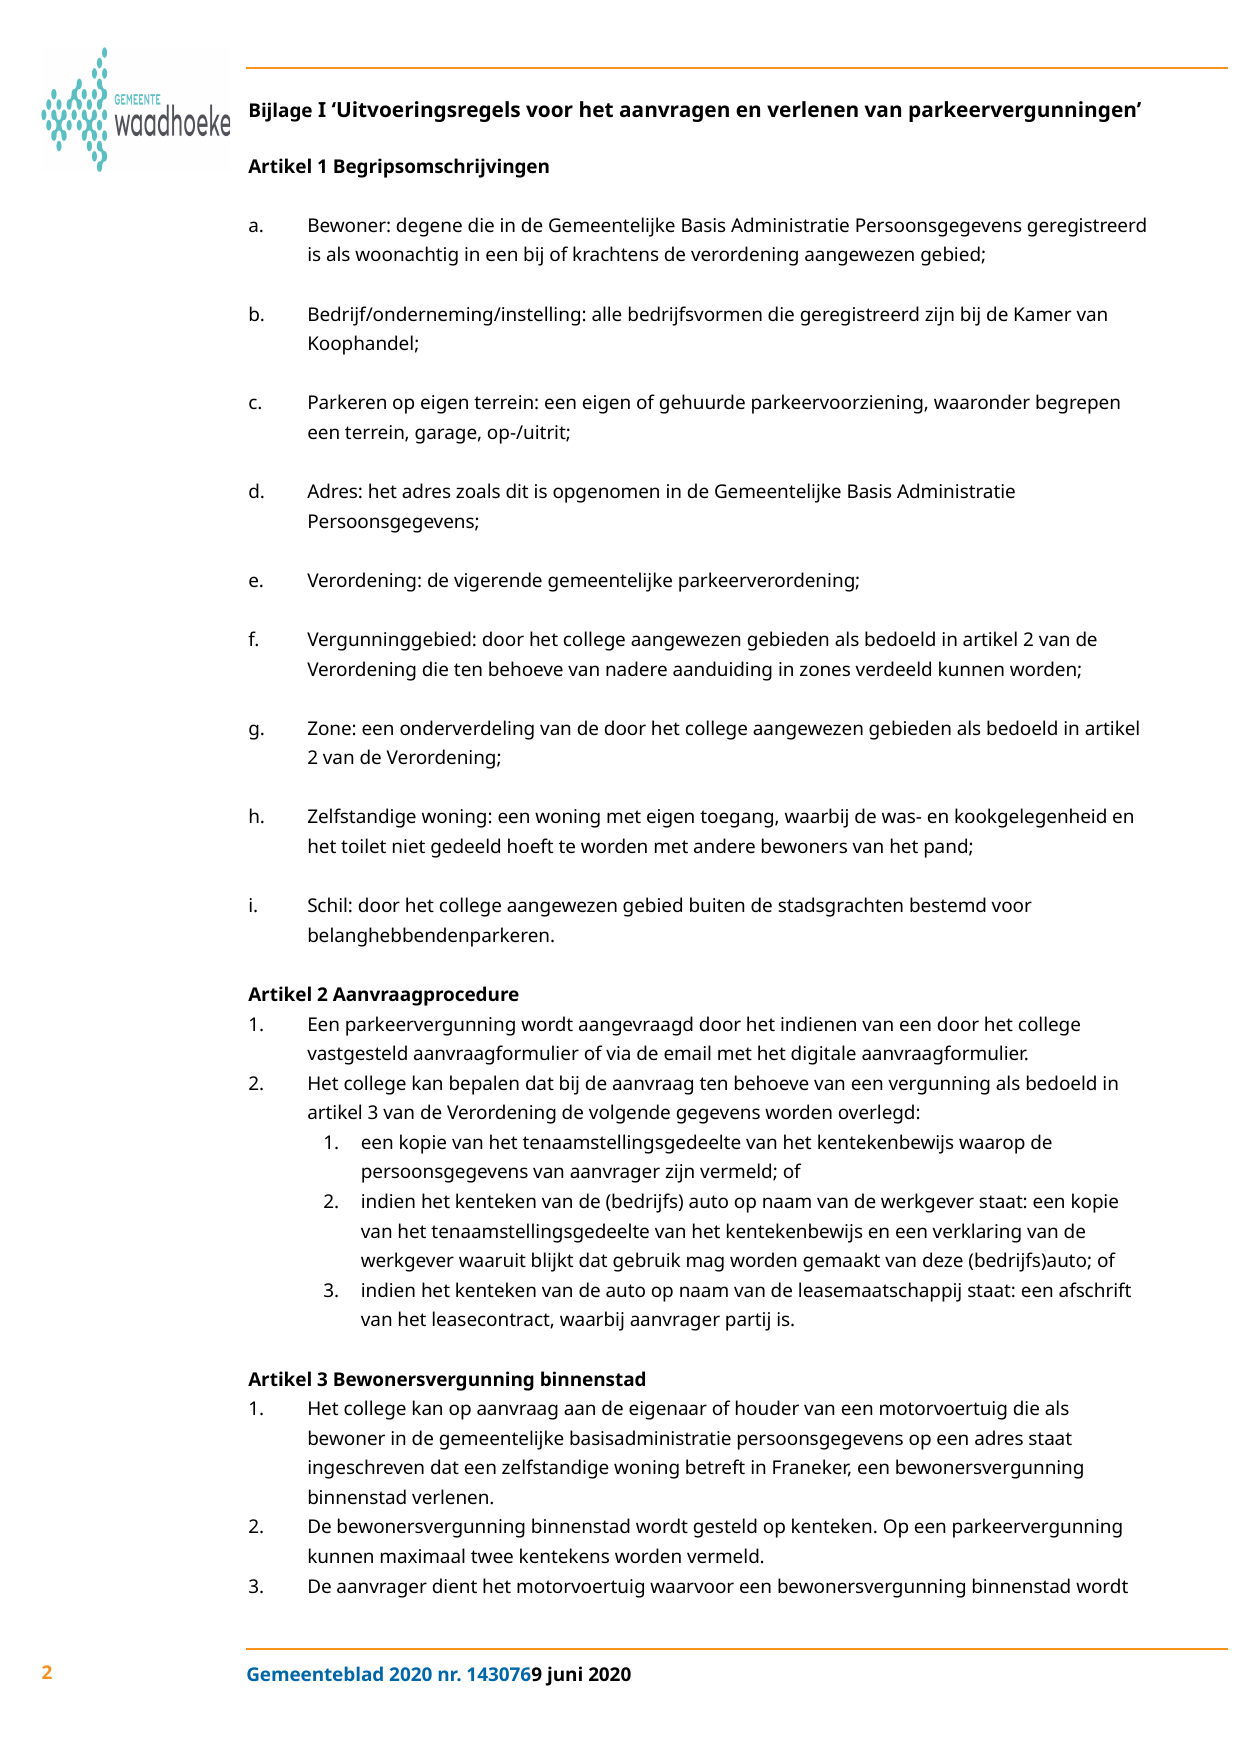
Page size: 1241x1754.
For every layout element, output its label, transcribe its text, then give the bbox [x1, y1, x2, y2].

list Zone: een onderverdeling van de door het college aangewezen gebieden als bedoeld in artikel 2 van de Verordening; [248, 715, 1152, 770]
list indien het kenteken van de auto op naam van de leasemaatschappij staat: een afschrift van het leasecontract, waarbij aanvrager partij is. [323, 1277, 1152, 1332]
list De aanvrager dient het motorvoertuig waarvoor een bewonersvergunning binnenstad wordt [248, 1573, 1152, 1599]
list Zelfstandige woning: een woning met eigen toegang, waarbij de was- en kookgelegenheid en het toilet niet gedeeld hoeft te worden met andere bewoners van het pand; [248, 804, 1152, 859]
list Adres: het adres zoals dit is opgenomen in de Gemeentelijke Basis Administratie Persoonsgegevens; [248, 478, 1152, 534]
list De bewonersvergunning binnenstad wordt gesteld op kenteken. Op een parkeervergunning kunnen maximaal twee kentekens worden vermeld. [248, 1514, 1152, 1569]
text Artikel 2 Aanvraagprocedure [248, 981, 1152, 1007]
list Het college kan op aanvraag aan de eigenaar of houder van een motorvoertuig die als bewoner in de gemeentelijke basisadministratie persoonsgegevens op een adres staat ingeschreven dat een zelfstandige woning betreft in Franeker, een bewonersvergunning binnenstad verlenen. [248, 1395, 1152, 1510]
list Een parkeervergunning wordt aangevraagd door het indienen van een door het college vastgesteld aanvraagformulier of via de email met het digitale aanvraagformulier. [248, 1011, 1152, 1066]
list Verordening: de vigerende gemeentelijke parkeerverordening; [248, 567, 1152, 593]
list indien het kenteken van de (bedrijfs) auto op naam van de werkgever staat: een kopie van het tenaamstellingsgedeelte van het kentekenbewijs en een verklaring van de werkgever waaruit blijkt dat gebruik mag worden gemaakt van deze (bedrijfs)auto; of [323, 1188, 1152, 1273]
picture [41, 47, 231, 172]
list een kopie van het tenaamstellingsgedeelte van het kentekenbewijs waarop de persoonsgegevens van aanvrager zijn vermeld; of [323, 1129, 1152, 1184]
list Het college kan bepalen dat bij de aanvraag ten behoeve van een vergunning als bedoeld in artikel 3 van de Verordening de volgende gegevens worden overlegd: [248, 1070, 1152, 1125]
text Bijlage I ‘Uitvoeringsregels voor het aanvragen en verlenen van parkeervergunningen’ [248, 95, 1152, 123]
list Schil: door het college aangewezen gebied buiten de stadsgrachten bestemd voor belanghebbendenparkeren. [248, 892, 1152, 948]
list Bedrijf/onderneming/instelling: alle bedrijfsvormen die geregistreerd zijn bij de Kamer van Koophandel; [248, 301, 1152, 356]
text Artikel 1 Begripsomschrijvingen [248, 153, 1152, 179]
list Parkeren op eigen terrein: een eigen of gehuurde parkeervoorziening, waaronder begrepen een terrein, garage, op-/uitrit; [248, 389, 1152, 445]
list Vergunninggebied: door het college aangewezen gebieden als bedoeld in artikel 2 van de Verordening die ten behoeve van nadere aanduiding in zones verdeeld kunnen worden; [248, 626, 1152, 682]
text Artikel 3 Bewonersvergunning binnenstad [248, 1366, 1152, 1392]
list Bewoner: degene die in de Gemeentelijke Basis Administratie Persoonsgegevens geregistreerd is als woonachtig in een bij of krachtens de verordening aangewezen gebied; [248, 212, 1152, 267]
